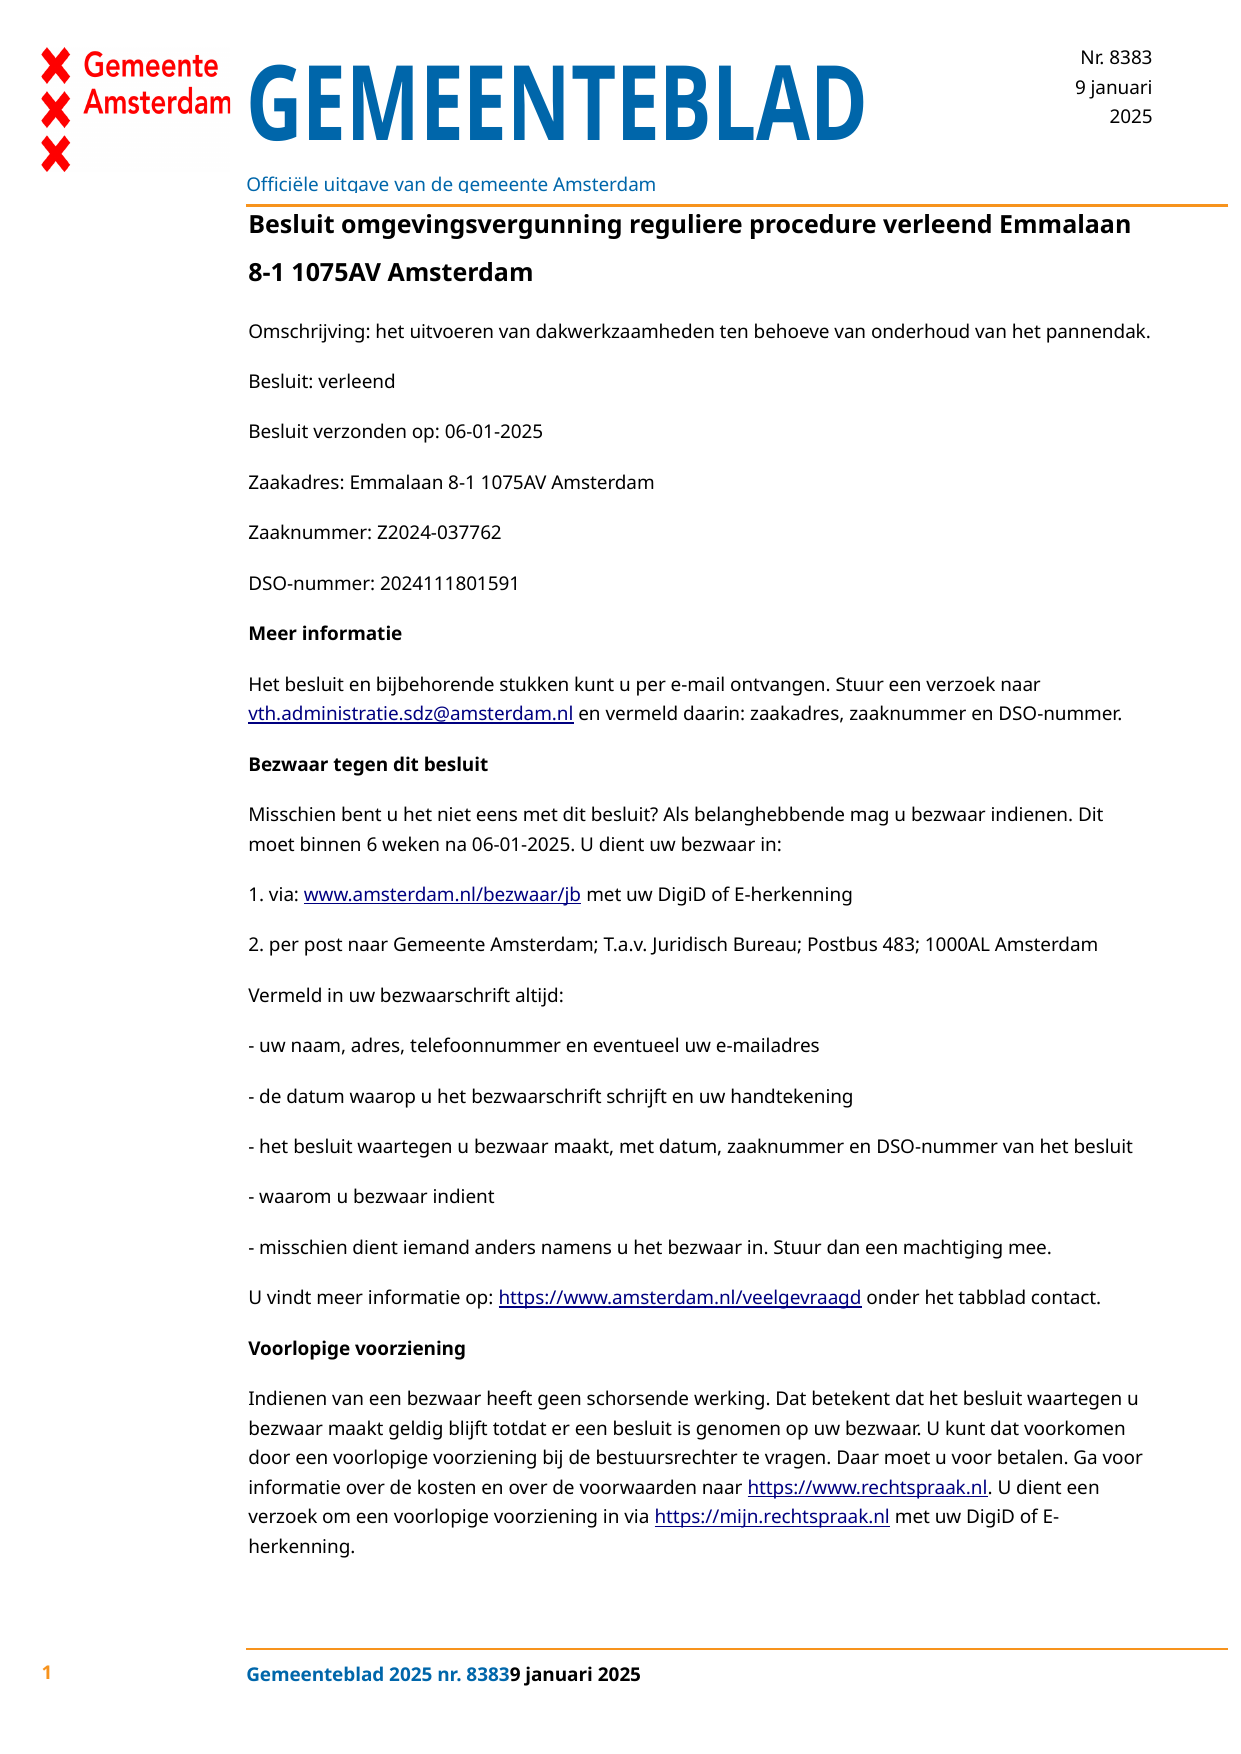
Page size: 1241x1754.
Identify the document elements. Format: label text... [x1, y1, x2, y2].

text U vindt meer informatie op: https://www.amsterdam.nl/veelgevraagd onder het tabblad contact. [248, 1284, 1152, 1310]
text Voorlopige voorziening [248, 1335, 1152, 1361]
text Besluit omgevingsvergunning reguliere procedure verleend Emmalaan 8-1 1075AV Amsterdam [248, 207, 1152, 288]
text DSO-nummer: 2024111801591 [248, 570, 1152, 596]
text - waarom u bezwaar indient [248, 1184, 1152, 1209]
text 2. per post naar Gemeente Amsterdam; T.a.v. Juridisch Bureau; Postbus 483; 1000AL Amsterdam [248, 932, 1152, 957]
picture [41, 47, 231, 172]
text Het besluit en bijbehorende stukken kunt u per e-mail ontvangen. Stuur een verzoek naar vth.administratie.sdz@amsterdam.nl en vermeld daarin: zaakadres, zaaknummer en DSO-nummer. [248, 671, 1152, 726]
text Vermeld in uw bezwaarschrift altijd: [248, 982, 1152, 1008]
text - de datum waarop u het bezwaarschrift schrijft en uw handtekening [248, 1083, 1152, 1109]
text Zaakadres: Emmalaan 8-1 1075AV Amsterdam [248, 469, 1152, 495]
text 1. via: www.amsterdam.nl/bezwaar/jb met uw DigiD of E-herkenning [248, 881, 1152, 907]
text Meer informatie [248, 620, 1152, 646]
text Besluit verzonden op: 06-01-2025 [248, 419, 1152, 444]
text Misschien bent u het niet eens met dit besluit? Als belanghebbende mag u bezwaar indienen. Dit moet binnen 6 weken na 06-01-2025. U dient uw bezwaar in: [248, 801, 1152, 857]
text - uw naam, adres, telefoonnummer en eventueel uw e-mailadres [248, 1032, 1152, 1058]
text - het besluit waartegen u bezwaar maakt, met datum, zaaknummer en DSO-nummer van het besluit [248, 1133, 1152, 1159]
text - misschien dient iemand anders namens u het bezwaar in. Stuur dan een machtiging mee. [248, 1234, 1152, 1260]
text Besluit: verleend [248, 368, 1152, 394]
text Bezwaar tegen dit besluit [248, 751, 1152, 777]
text Indienen van een bezwaar heeft geen schorsende werking. Dat betekent dat het besluit waartegen u bezwaar maakt geldig blijft totdat er een besluit is genomen op uw bezwaar. U kunt dat voorkomen door een voorlopige voorziening bij de bestuursrechter te vragen. Daar moet u voor betalen. Ga voor informatie over de kosten en over de voorwaarden naar https://www.rechtspraak.nl. U dient een verzoek om een voorlopige voorziening in via https://mijn.rechtspraak.nl met uw DigiD of E-herkenning. [248, 1385, 1152, 1559]
text Zaaknummer: Z2024-037762 [248, 519, 1152, 545]
text Omschrijving: het uitvoeren van dakwerkzaamheden ten behoeve van onderhoud van het pannendak. [248, 318, 1152, 344]
